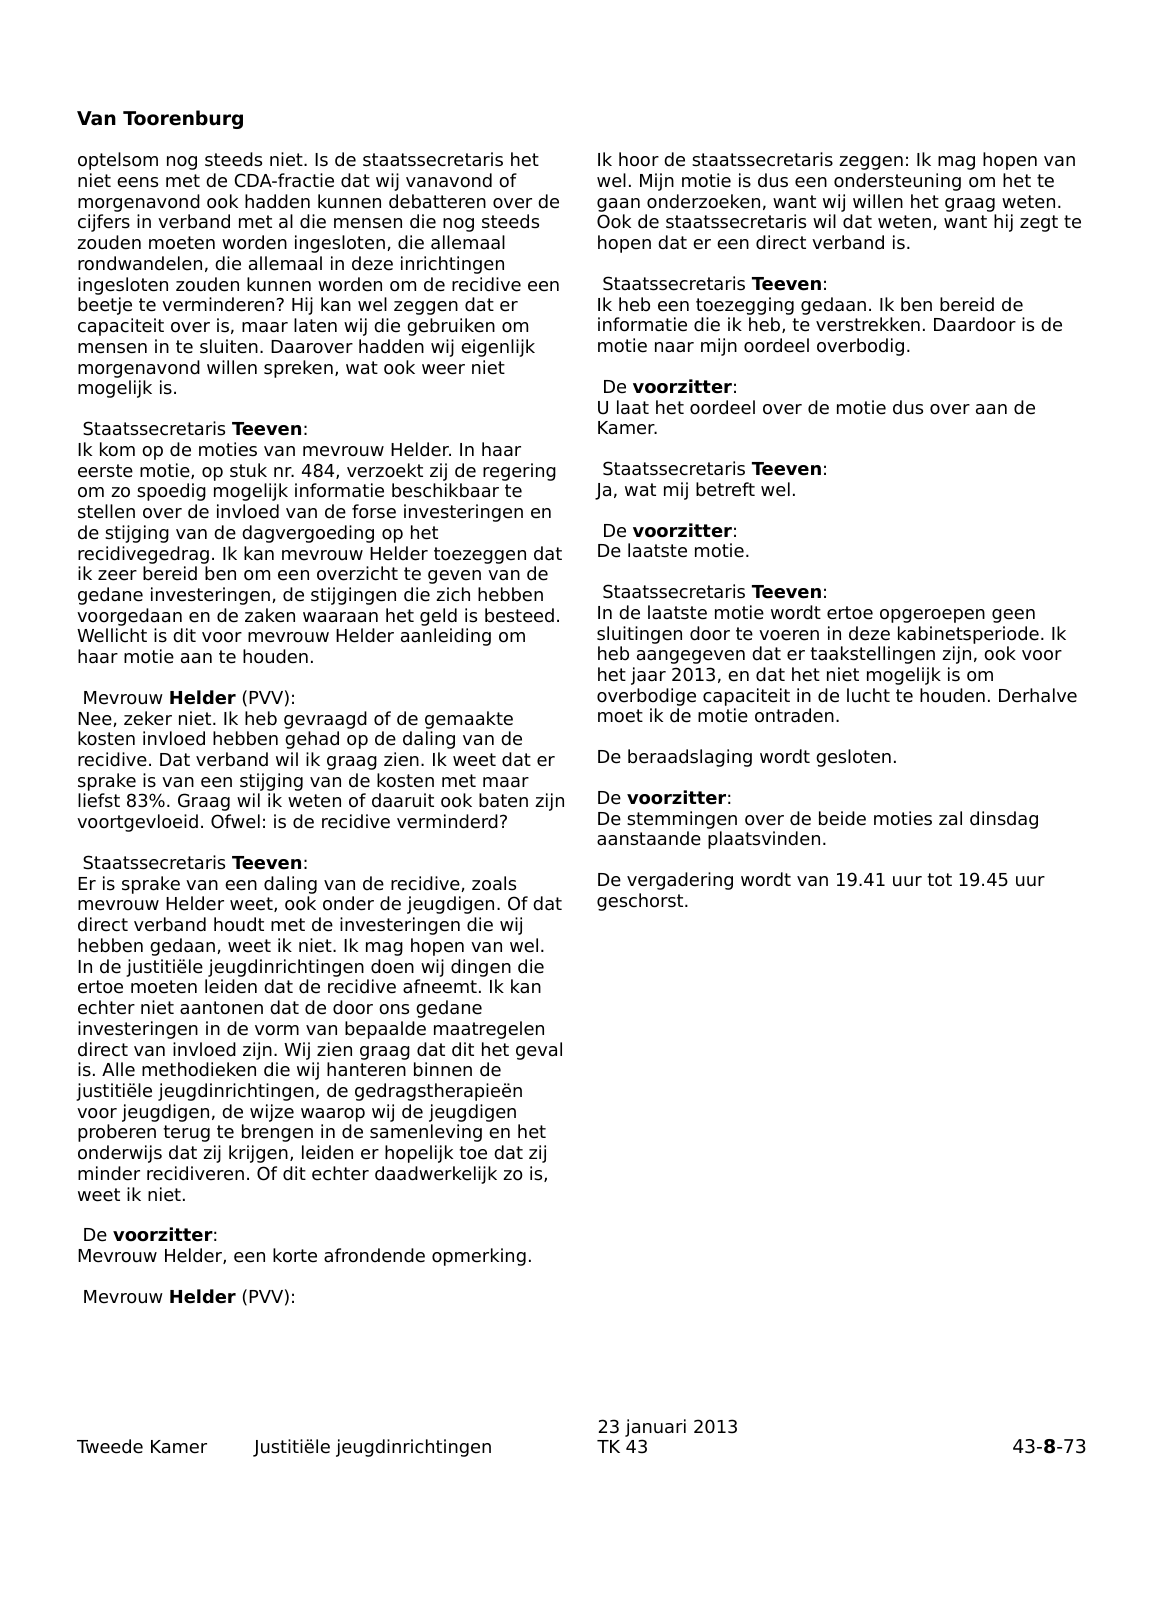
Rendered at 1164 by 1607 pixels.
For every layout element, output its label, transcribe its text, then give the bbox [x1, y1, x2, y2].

text De laatste motie. [596, 541, 1087, 562]
text De beraadslaging wordt gesloten. [596, 747, 1087, 768]
text Staatssecretaris Teeven: [596, 459, 1087, 480]
text Staatssecretaris Teeven: [596, 274, 1087, 294]
text Ja, wat mij betreft wel. [596, 480, 1087, 500]
text Nee, zeker niet. Ik heb gevraagd of de gemaakte kosten invloed hebben gehad op de daling van de recidive. Dat verband wil ik graag zien. Ik weet dat er sprake is van een stijging van de kosten met maar liefst 83%. Graag wil ik weten of daaruit ook baten zijn voortgevloeid. Ofwel: is de recidive verminderd? [77, 708, 567, 833]
text Er is sprake van een daling van de recidive, zoals mevrouw Helder weet, ook onder de jeugdigen. Of dat direct verband houdt met de investeringen die wij hebben gedaan, weet ik niet. Ik mag hopen van wel. In de justitiële jeugdinrichtingen doen wij dingen die ertoe moeten leiden dat de recidive afneemt. Ik kan echter niet aantonen dat de door ons gedane investeringen in de vorm van bepaalde maatregelen direct van invloed zijn. Wij zien graag dat dit het geval is. Alle methodieken die wij hanteren binnen de justitiële jeugdinrichtingen, de gedragstherapieën voor jeugdigen, de wijze waarop wij de jeugdigen proberen terug te brengen in de samenleving en het onderwijs dat zij krijgen, leiden er hopelijk toe dat zij minder recidiveren. Of dit echter daadwerkelijk zo is, weet ik niet. [77, 873, 567, 1205]
text Staatssecretaris Teeven: [77, 853, 567, 873]
text Staatssecretaris Teeven: [596, 582, 1087, 603]
text De voorzitter: [596, 520, 1087, 541]
text Staatssecretaris Teeven: [77, 419, 567, 440]
text De voorzitter: [596, 377, 1087, 397]
text De voorzitter: [596, 788, 1087, 808]
text Ik kom op de moties van mevrouw Helder. In haar eerste motie, op stuk nr. 484, verzoekt zij de regering om zo spoedig mogelijk informatie beschikbaar te stellen over de invloed van de forse investeringen en de stijging van de dagvergoeding op het recidivegedrag. Ik kan mevrouw Helder toezeggen dat ik zeer bereid ben om een overzicht te geven van de gedane investeringen, de stijgingen die zich hebben voorgedaan en de zaken waaraan het geld is besteed. Wellicht is dit voor mevrouw Helder aanleiding om haar motie aan te houden. [77, 440, 567, 668]
text De voorzitter: [77, 1225, 567, 1246]
text De vergadering wordt van 19.41 uur tot 19.45 uur geschorst. [596, 870, 1087, 911]
text U laat het oordeel over de motie dus over aan de Kamer. [596, 397, 1087, 439]
text Ik hoor de staatssecretaris zeggen: Ik mag hopen van wel. Mijn motie is dus een ondersteuning om het te gaan onderzoeken, want wij willen het graag weten. Ook de staatssecretaris wil dat weten, want hij zegt te hopen dat er een direct verband is. [596, 150, 1087, 254]
text Mevrouw Helder (PVV): [77, 1287, 567, 1307]
text De stemmingen over de beide moties zal dinsdag aanstaande plaatsvinden. [596, 808, 1087, 850]
text Mevrouw Helder, een korte afrondende opmerking. [77, 1246, 567, 1267]
text Mevrouw Helder (PVV): [77, 688, 567, 708]
text Ik heb een toezegging gedaan. Ik ben bereid de informatie die ik heb, te verstrekken. Daardoor is de motie naar mijn oordeel overbodig. [596, 294, 1087, 357]
text In de laatste motie wordt ertoe opgeroepen geen sluitingen door te voeren in deze kabinetsperiode. Ik heb aangegeven dat er taakstellingen zijn, ook voor het jaar 2013, en dat het niet mogelijk is om overbodige capaciteit in de lucht te houden. Derhalve moet ik de motie ontraden. [596, 603, 1087, 727]
text optelsom nog steeds niet. Is de staatssecretaris het niet eens met de CDA-fractie dat wij vanavond of morgenavond ook hadden kunnen debatteren over de cijfers in verband met al die mensen die nog steeds zouden moeten worden ingesloten, die allemaal rondwandelen, die allemaal in deze inrichtingen ingesloten zouden kunnen worden om de recidive een beetje te verminderen? Hij kan wel zeggen dat er capaciteit over is, maar laten wij die gebruiken om mensen in te sluiten. Daarover hadden wij eigenlijk morgenavond willen spreken, wat ook weer niet mogelijk is. [77, 150, 567, 399]
